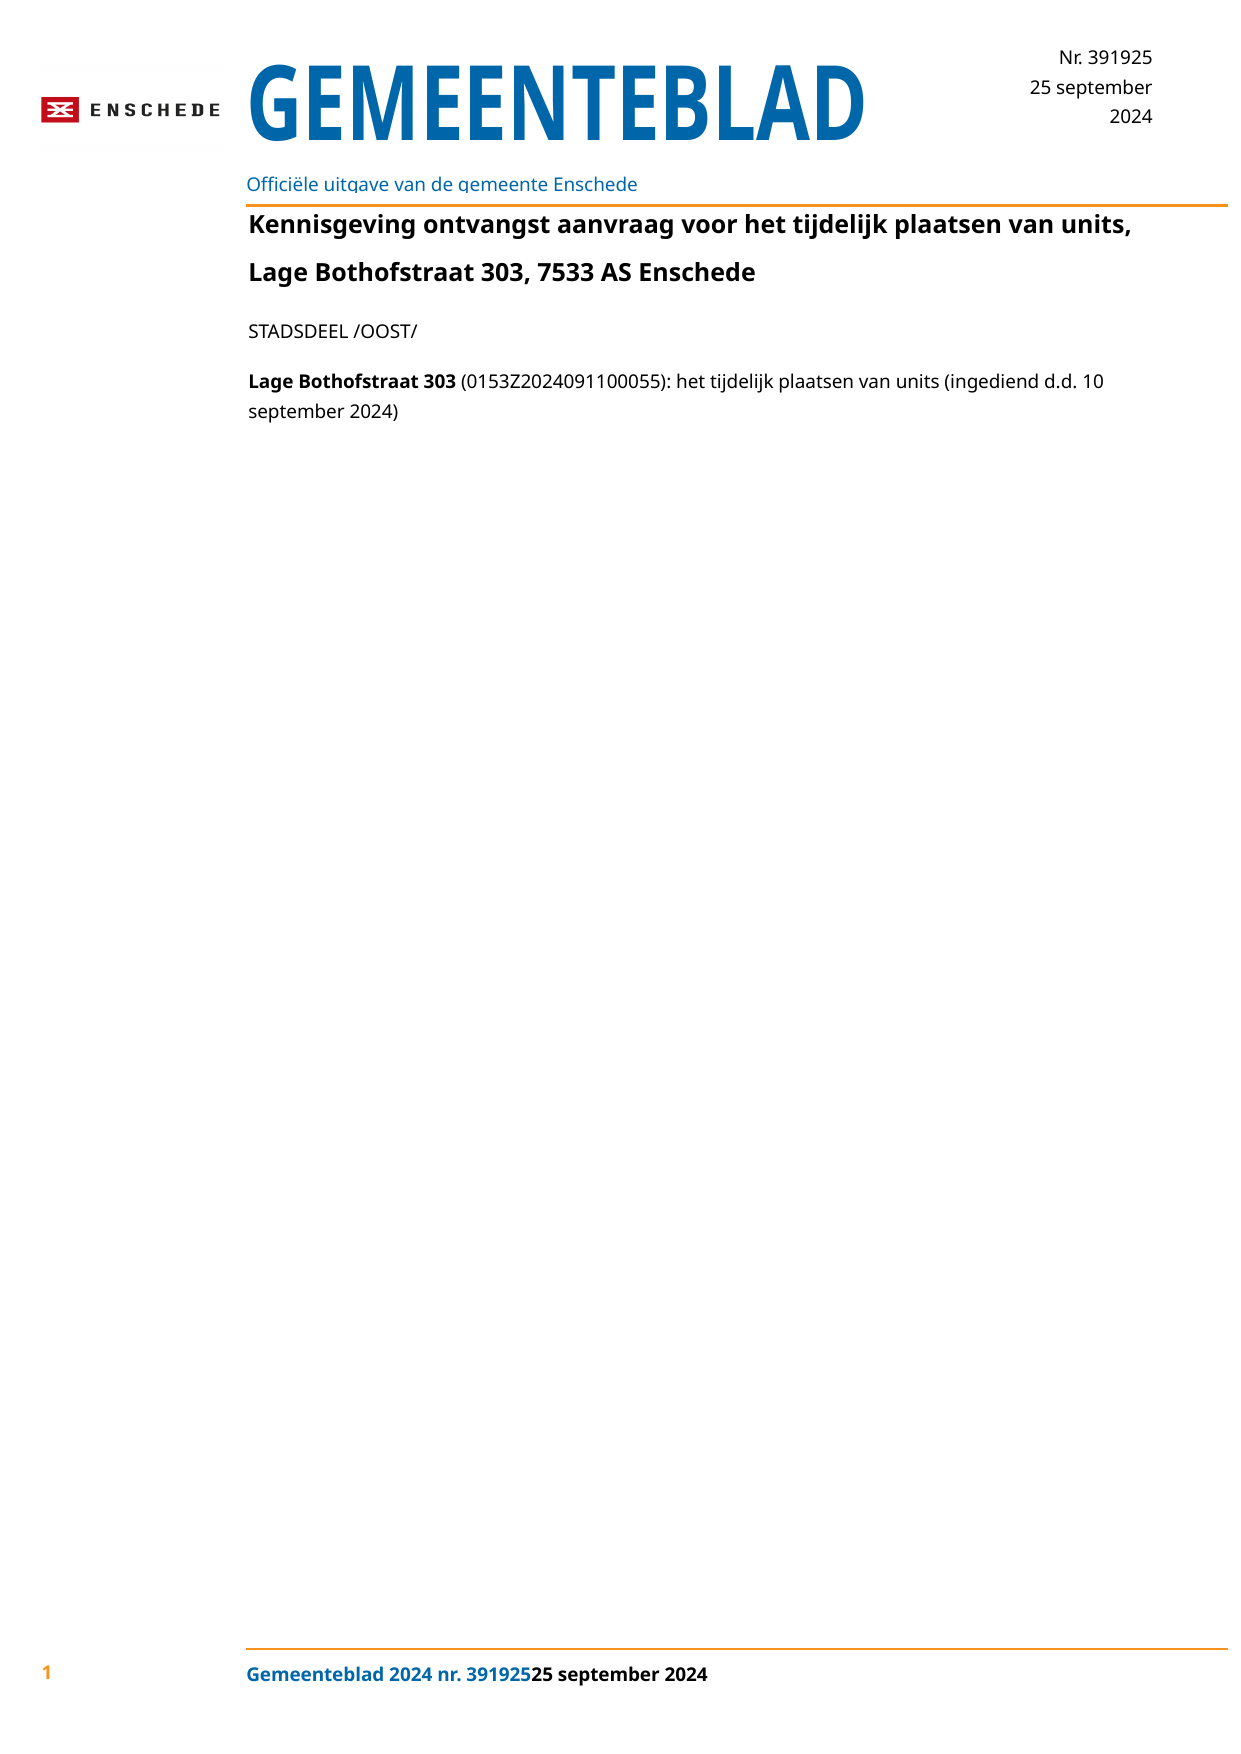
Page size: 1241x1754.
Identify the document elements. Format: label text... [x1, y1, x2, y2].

picture [41, 47, 231, 172]
text Kennisgeving ontvangst aanvraag voor het tijdelijk plaatsen van units, Lage Bothofstraat 303, 7533 AS Enschede [248, 207, 1152, 288]
text STADSDEEL /OOST/ [248, 318, 1152, 344]
text Lage Bothofstraat 303 (0153Z2024091100055): het tijdelijk plaatsen van units (ingediend d.d. 10 september 2024) [248, 368, 1152, 424]
